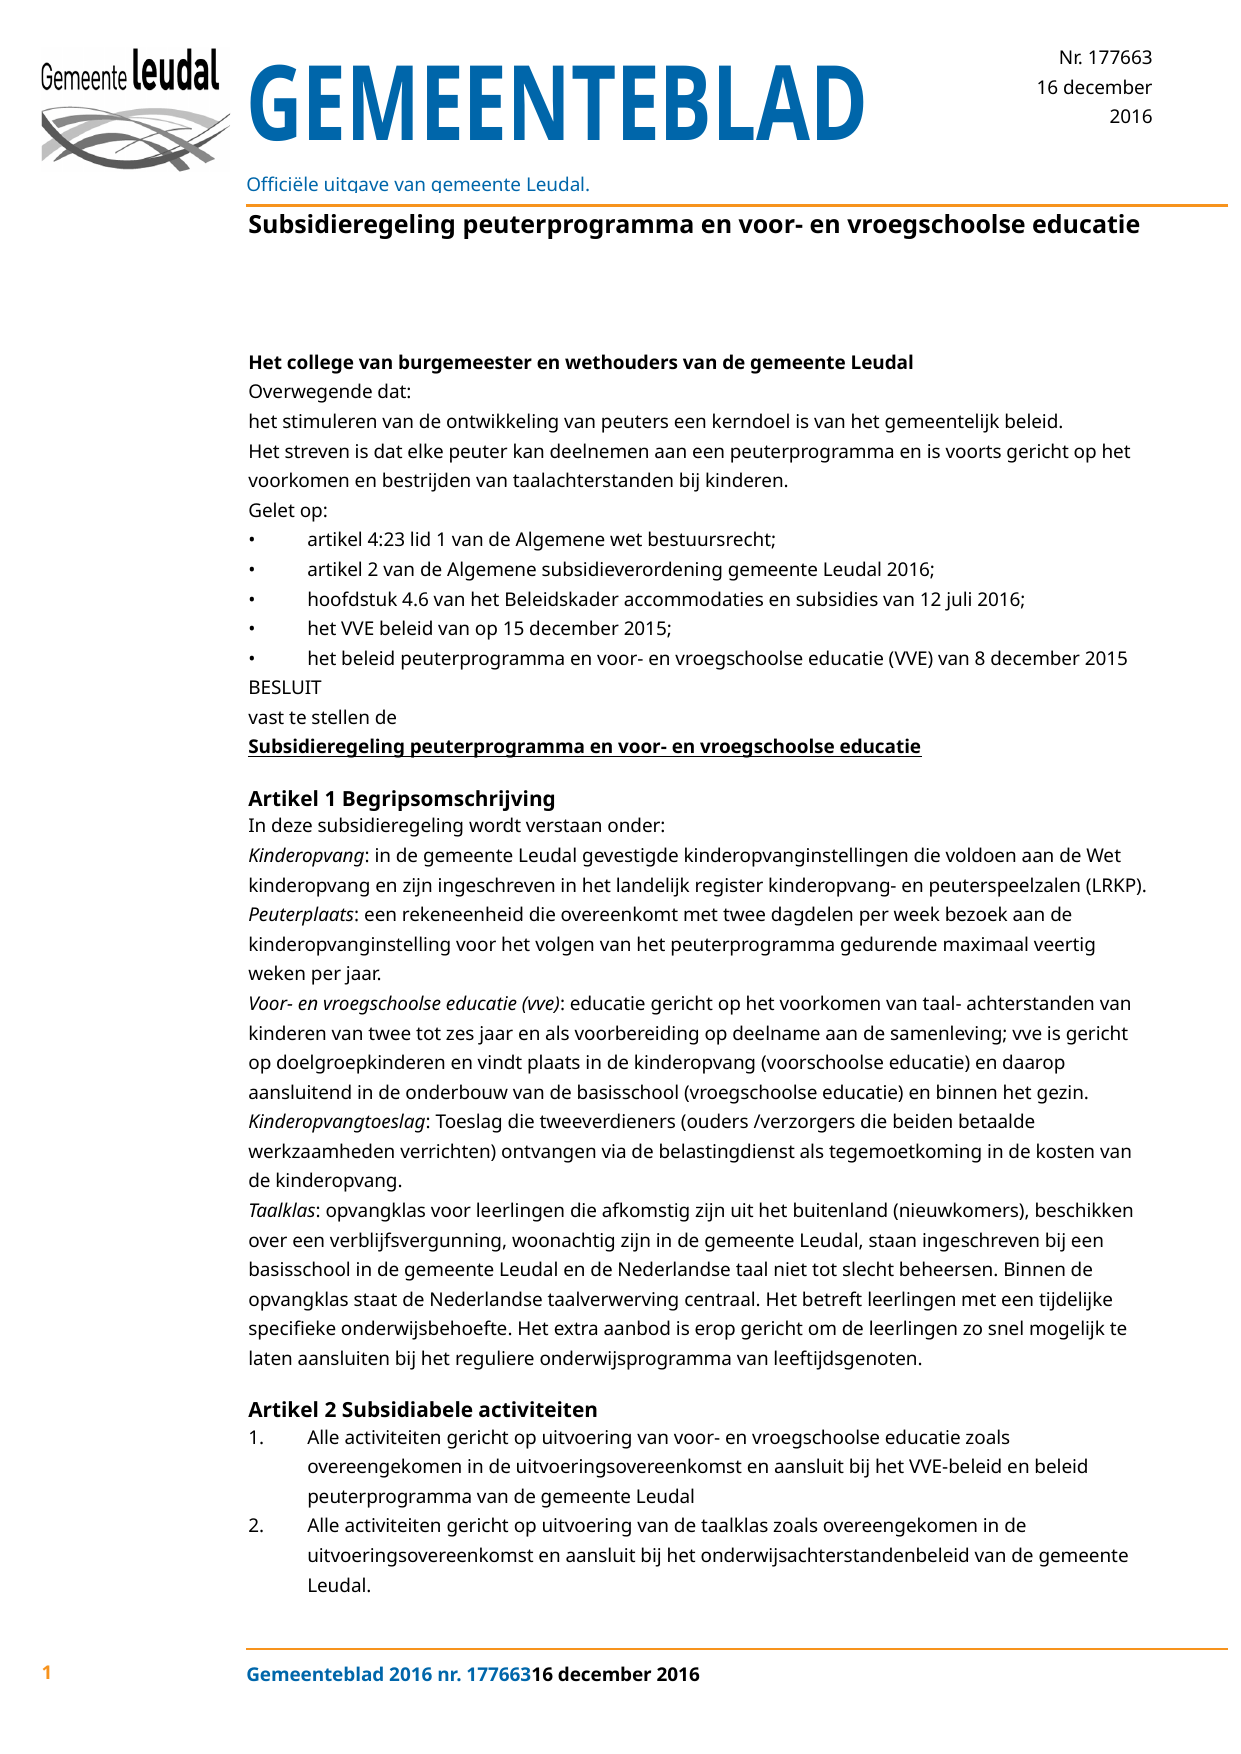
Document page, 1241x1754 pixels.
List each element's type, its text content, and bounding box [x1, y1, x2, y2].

list het VVE beleid van op 15 december 2015; [248, 615, 1152, 641]
list artikel 2 van de Algemene subsidieverordening gemeente Leudal 2016; [248, 556, 1152, 582]
list het beleid peuterprogramma en voor- en vroegschoolse educatie (VVE) van 8 december 2015 [248, 645, 1152, 671]
text Overwegende dat: [248, 379, 1152, 404]
text Subsidieregeling peuterprogramma en voor- en vroegschoolse educatie [248, 734, 1152, 759]
picture [41, 47, 231, 172]
text BESLUIT [248, 674, 1152, 700]
text Het college van burgemeester en wethouders van de gemeente Leudal [248, 349, 1152, 375]
text vast te stellen de [248, 704, 1152, 730]
list Alle activiteiten gericht op uitvoering van de taalklas zoals overeengekomen in de uitvoeringsovereenkomst en aansluit bij het onderwijsachterstandenbeleid van de gemeente Leudal. [248, 1513, 1152, 1598]
text Taalklas: opvangklas voor leerlingen die afkomstig zijn uit het buitenland (nieuwkomers), beschikken over een verblijfsvergunning, woonachtig zijn in de gemeente Leudal, staan ingeschreven bij een basisschool in de gemeente Leudal en de Nederlandse taal niet tot slecht beheersen. Binnen de opvangklas staat de Nederlandse taalverwerving centraal. Het betreft leerlingen met een tijdelijke specifieke onderwijsbehoefte. Het extra aanbod is erop gericht om de leerlingen zo snel mogelijk te laten aansluiten bij het reguliere onderwijsprogramma van leeftijdsgenoten. [248, 1197, 1152, 1371]
list artikel 4:23 lid 1 van de Algemene wet bestuursrecht; [248, 527, 1152, 552]
text Subsidieregeling peuterprogramma en voor- en vroegschoolse educatie [248, 207, 1152, 241]
text In deze subsidieregeling wordt verstaan onder: [248, 813, 1152, 838]
text Voor- en vroegschoolse educatie (vve): educatie gericht op het voorkomen van taal- achterstanden van kinderen van twee tot zes jaar en als voorbereiding op deelname aan de samenleving; vve is gericht op doelgroepkinderen en vindt plaats in de kinderopvang (voorschoolse educatie) en daarop aansluitend in de onderbouw van de basisschool (vroegschoolse educatie) en binnen het gezin. [248, 990, 1152, 1104]
text Artikel 1 Begripsomschrijving [248, 784, 1152, 813]
list Alle activiteiten gericht op uitvoering van voor- en vroegschoolse educatie zoals overeengekomen in de uitvoeringsovereenkomst en aansluit bij het VVE-beleid en beleid peuterprogramma van de gemeente Leudal [248, 1424, 1152, 1509]
text Kinderopvangtoeslag: Toeslag die tweeverdieners (ouders /verzorgers die beiden betaalde werkzaamheden verrichten) ontvangen via de belastingdienst als tegemoetkoming in de kosten van de kinderopvang. [248, 1108, 1152, 1193]
text het stimuleren van de ontwikkeling van peuters een kerndoel is van het gemeentelijk beleid. [248, 408, 1152, 434]
text Peuterplaats: een rekeneenheid die overeenkomt met twee dagdelen per week bezoek aan de kinderopvanginstelling voor het volgen van het peuterprogramma gedurende maximaal veertig weken per jaar. [248, 901, 1152, 986]
text Artikel 2 Subsidiabele activiteiten [248, 1396, 1152, 1424]
text Kinderopvang: in de gemeente Leudal gevestigde kinderopvanginstellingen die voldoen aan de Wet kinderopvang en zijn ingeschreven in het landelijk register kinderopvang- en peuterspeelzalen (LRKP). [248, 842, 1152, 897]
text Gelet op: [248, 497, 1152, 523]
text Het streven is dat elke peuter kan deelnemen aan een peuterprogramma en is voorts gericht op het voorkomen en bestrijden van taalachterstanden bij kinderen. [248, 438, 1152, 493]
list hoofdstuk 4.6 van het Beleidskader accommodaties en subsidies van 12 juli 2016; [248, 586, 1152, 612]
